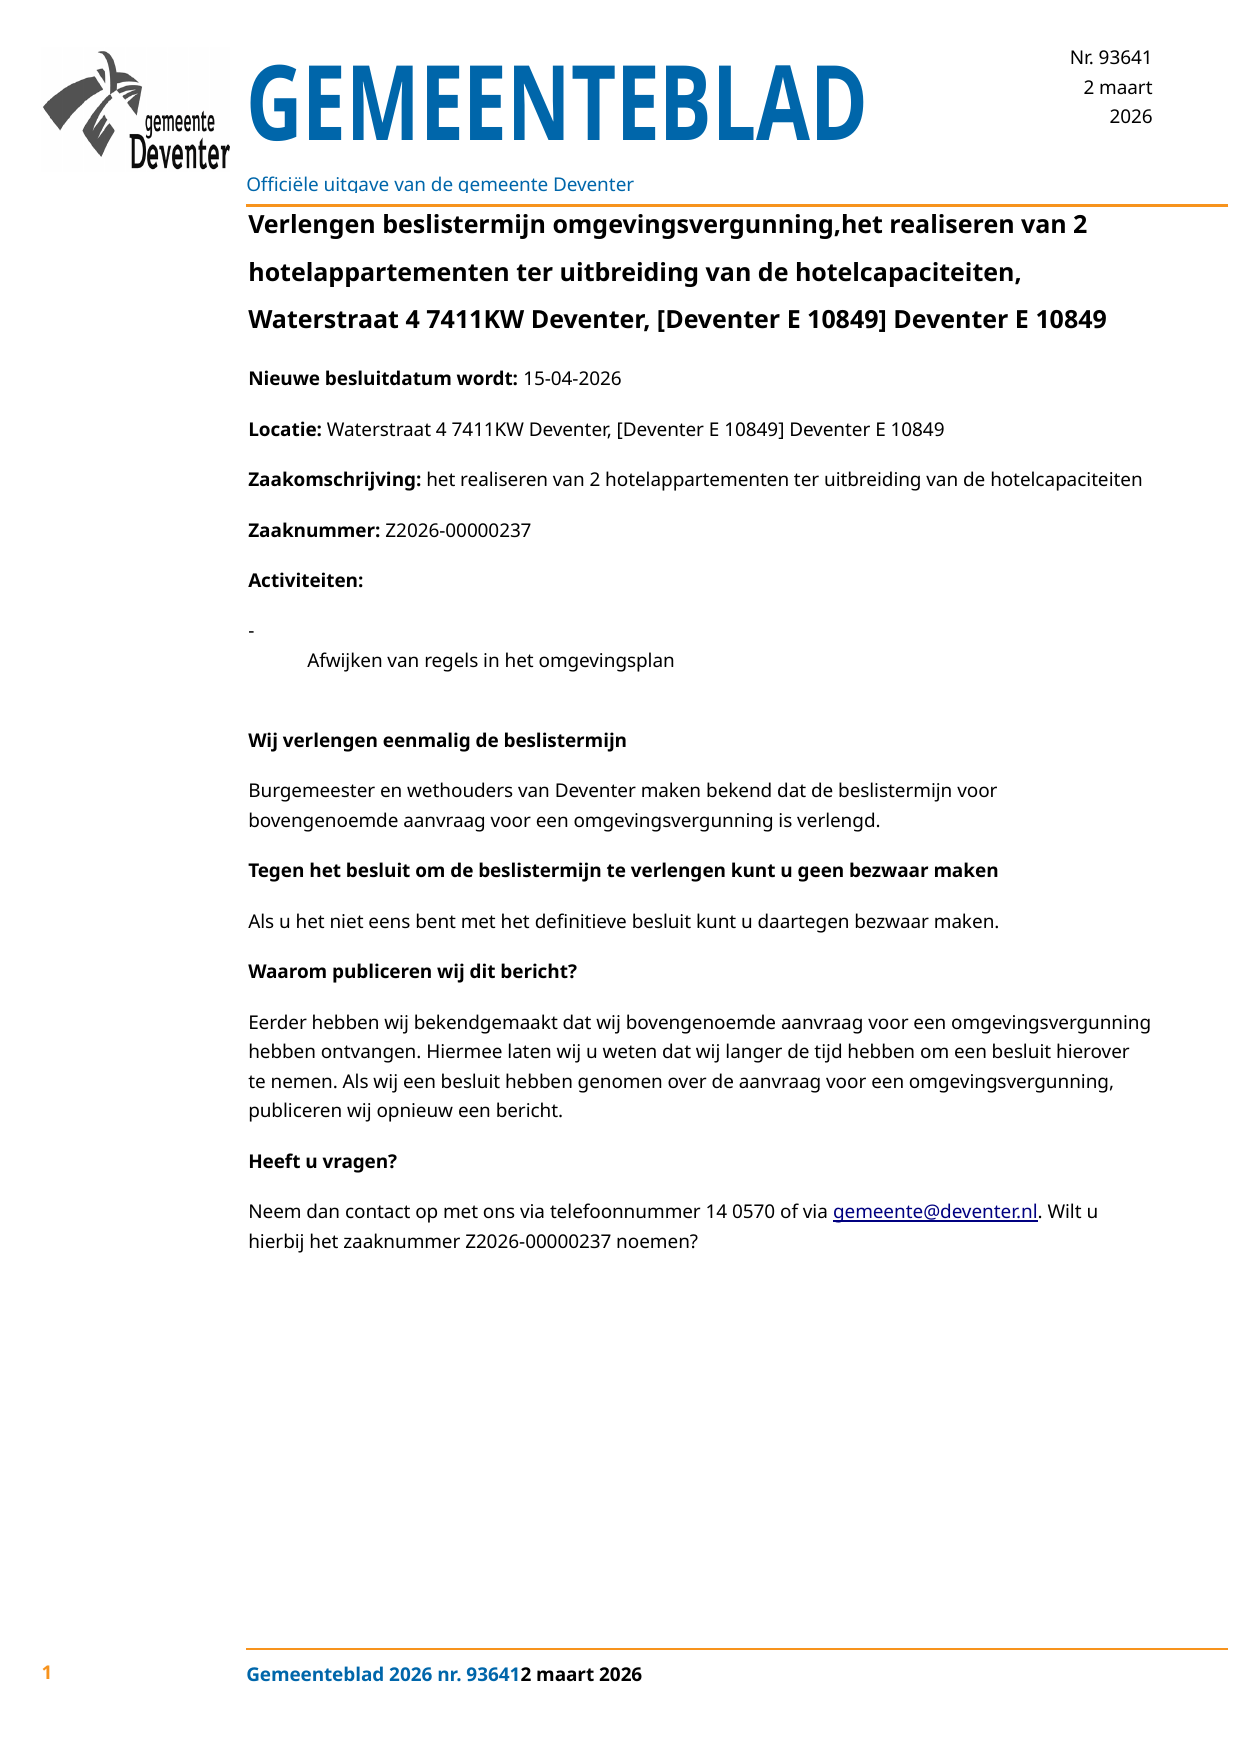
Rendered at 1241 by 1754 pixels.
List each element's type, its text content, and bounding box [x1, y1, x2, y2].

list Afwijken van regels in het omgevingsplan [248, 647, 1152, 673]
picture [41, 47, 231, 172]
text Als u het niet eens bent met het definitieve besluit kunt u daartegen bezwaar maken. [248, 908, 1152, 934]
text Zaaknummer: Z2026-00000237 [248, 517, 1152, 542]
text Locatie: Waterstraat 4 7411KW Deventer, [Deventer E 10849] Deventer E 10849 [248, 416, 1152, 442]
text Activiteiten: [248, 567, 1152, 593]
text Burgemeester en wethouders van Deventer maken bekend dat de beslistermijn voor bovengenoemde aanvraag voor een omgevingsvergunning is verlengd. [248, 778, 1152, 833]
text Nieuwe besluitdatum wordt: 15-04-2026 [248, 366, 1152, 391]
text Waarom publiceren wij dit bericht? [248, 958, 1152, 984]
text Zaakomschrijving: het realiseren van 2 hotelappartementen ter uitbreiding van de hotelcapaciteiten [248, 466, 1152, 492]
text Verlengen beslistermijn omgevingsvergunning,het realiseren van 2 hotelappartementen ter uitbreiding van de hotelcapaciteiten, Waterstraat 4 7411KW Deventer, [Deventer E 10849] Deventer E 10849 [248, 207, 1152, 336]
text Heeft u vragen? [248, 1148, 1152, 1174]
text Wij verlengen eenmalig de beslistermijn [248, 727, 1152, 753]
text Tegen het besluit om de beslistermijn te verlengen kunt u geen bezwaar maken [248, 858, 1152, 883]
text Eerder hebben wij bekendgemaakt dat wij bovengenoemde aanvraag voor een omgevingsvergunning hebben ontvangen. Hiermee laten wij u weten dat wij langer de tijd hebben om een besluit hierover te nemen. Als wij een besluit hebben genomen over de aanvraag voor een omgevingsvergunning, publiceren wij opnieuw een bericht. [248, 1009, 1152, 1123]
text Neem dan contact op met ons via telefoonnummer 14 0570 of via gemeente@deventer.nl. Wilt u hierbij het zaaknummer Z2026-00000237 noemen? [248, 1198, 1152, 1254]
